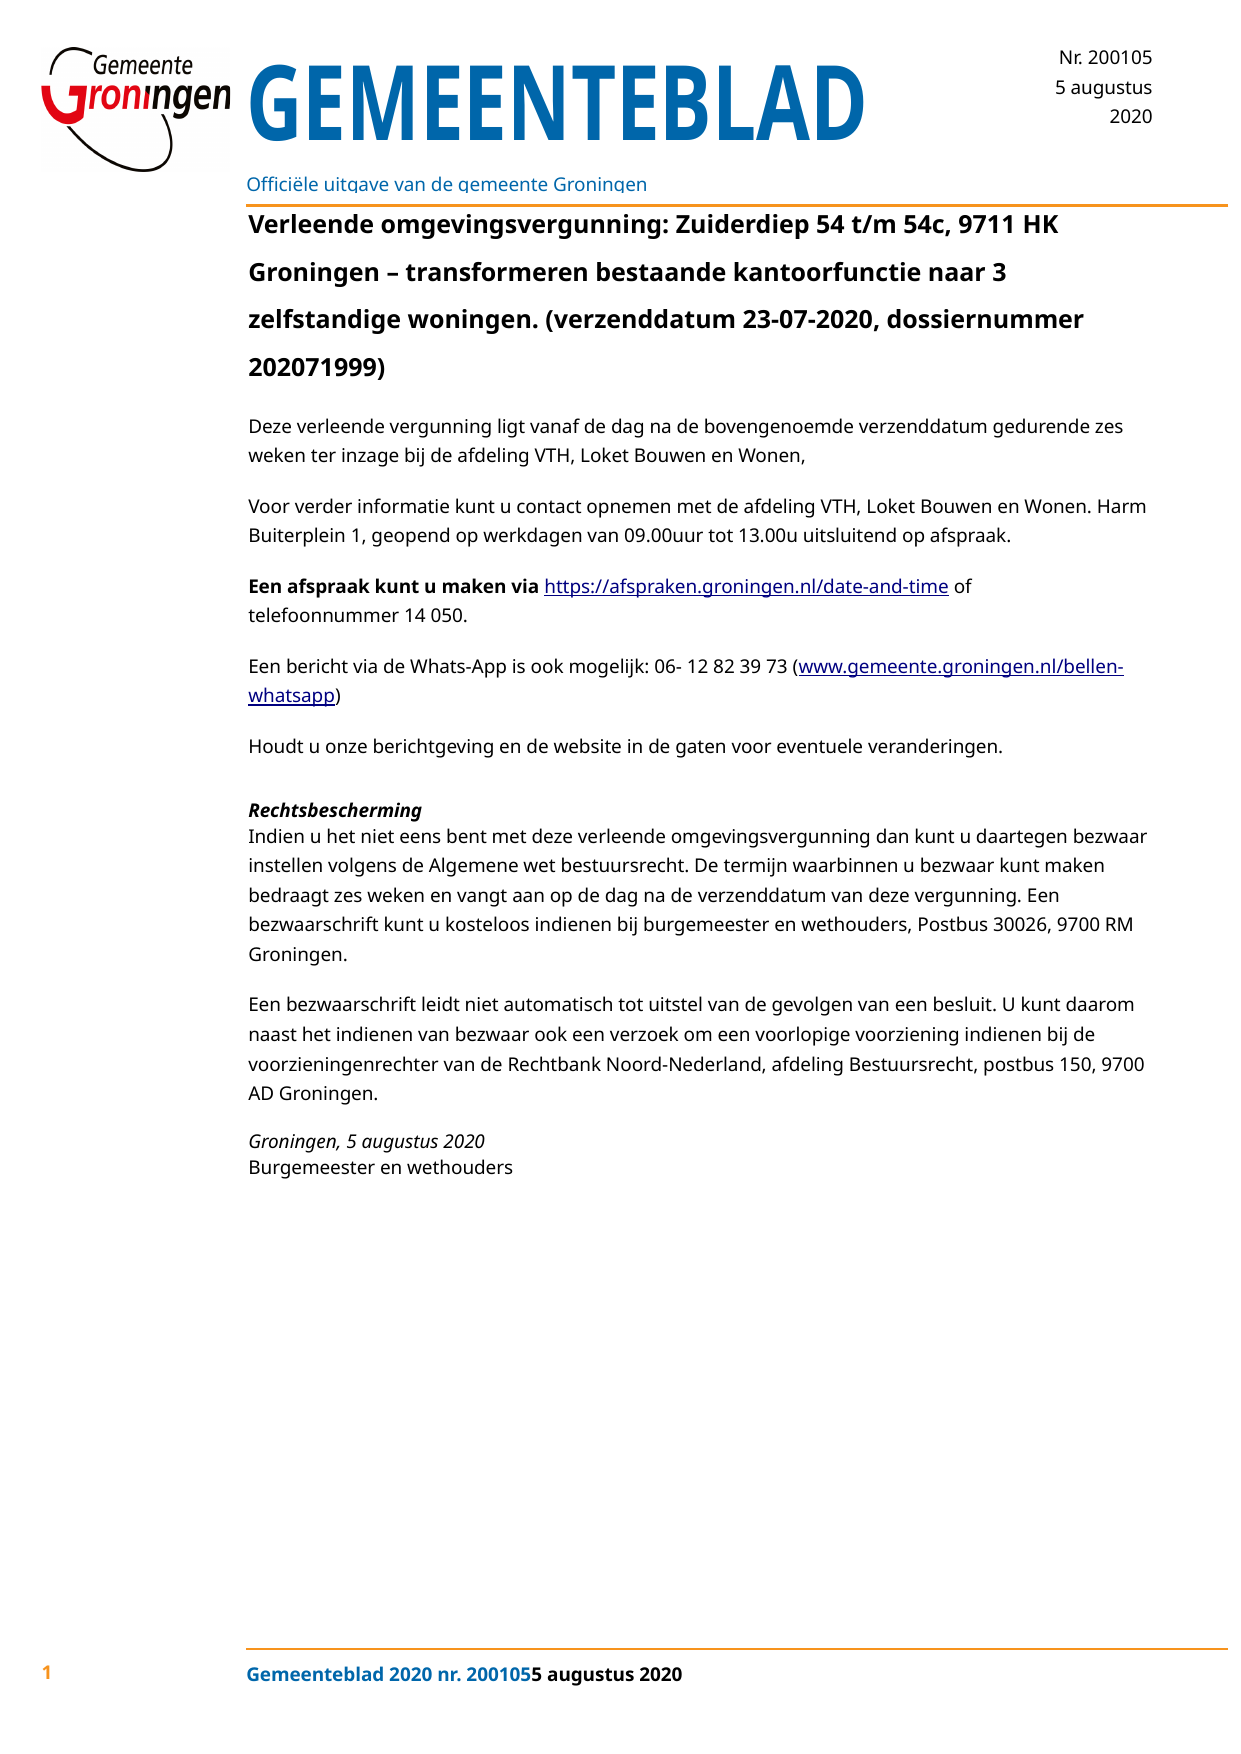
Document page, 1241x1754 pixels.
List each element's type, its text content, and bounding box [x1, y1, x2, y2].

text Burgemeester en wethouders [248, 1154, 1152, 1179]
text Voor verder informatie kunt u contact opnemen met de afdeling VTH, Loket Bouwen en Wonen. Harm Buiterplein 1, geopend op werkdagen van 09.00uur tot 13.00u uitsluitend op afspraak. [248, 493, 1152, 548]
text Een afspraak kunt u maken via https://afspraken.groningen.nl/date-and-time of telefoonnummer 14 050. [248, 573, 1152, 628]
text Groningen, 5 augustus 2020 [248, 1128, 1152, 1154]
text Deze verleende vergunning ligt vanaf de dag na de bovengenoemde verzenddatum gedurende zes weken ter inzage bij de afdeling VTH, Loket Bouwen en Wonen, [248, 413, 1152, 468]
text Een bericht via de Whats-App is ook mogelijk: 06- 12 82 39 73 (www.gemeente.groningen.nl/bellen-whatsapp) [248, 653, 1152, 708]
text Rechtsbescherming [248, 797, 1152, 823]
text Houdt u onze berichtgeving en de website in de gaten voor eventuele veranderingen. [248, 733, 1152, 759]
text Een bezwaarschrift leidt niet automatisch tot uitstel van de gevolgen van een besluit. U kunt daarom naast het indienen van bezwaar ook een verzoek om een voorlopige voorziening indienen bij de voorzieningenrechter van de Rechtbank Noord-Nederland, afdeling Bestuursrecht, postbus 150, 9700 AD Groningen. [248, 992, 1152, 1106]
text Verleende omgevingsvergunning: Zuiderdiep 54 t/m 54c, 9711 HK Groningen – transformeren bestaande kantoorfunctie naar 3 zelfstandige woningen. (verzenddatum 23-07-2020, dossiernummer 202071999) [248, 207, 1152, 384]
text Indien u het niet eens bent met deze verleende omgevingsvergunning dan kunt u daartegen bezwaar instellen volgens de Algemene wet bestuursrecht. De termijn waarbinnen u bezwaar kunt maken bedraagt zes weken en vangt aan op de dag na de verzenddatum van deze vergunning. Een bezwaarschrift kunt u kosteloos indienen bij burgemeester en wethouders, Postbus 30026, 9700 RM Groningen. [248, 823, 1152, 967]
picture [41, 47, 231, 172]
